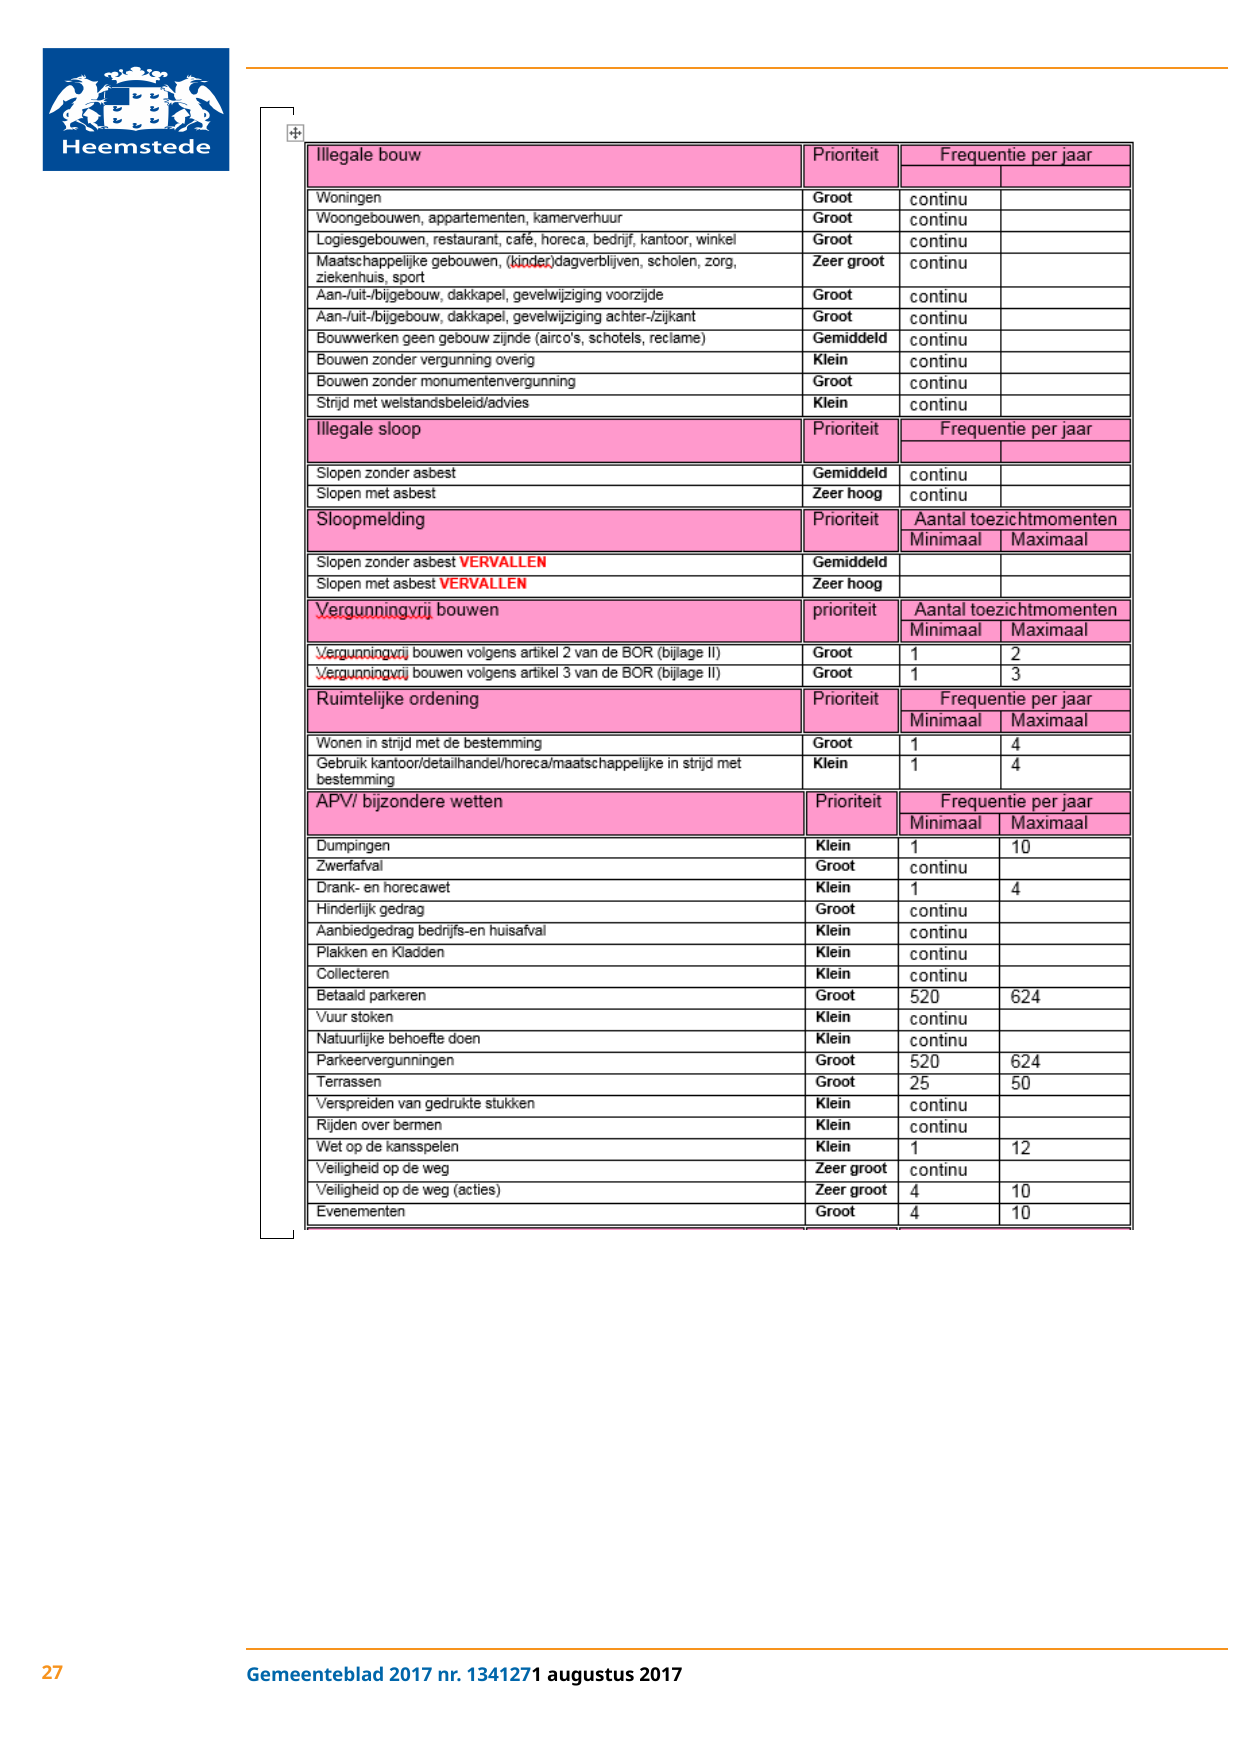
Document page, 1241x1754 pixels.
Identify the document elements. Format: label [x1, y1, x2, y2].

picture [268, 115, 1173, 1230]
picture [41, 47, 231, 172]
